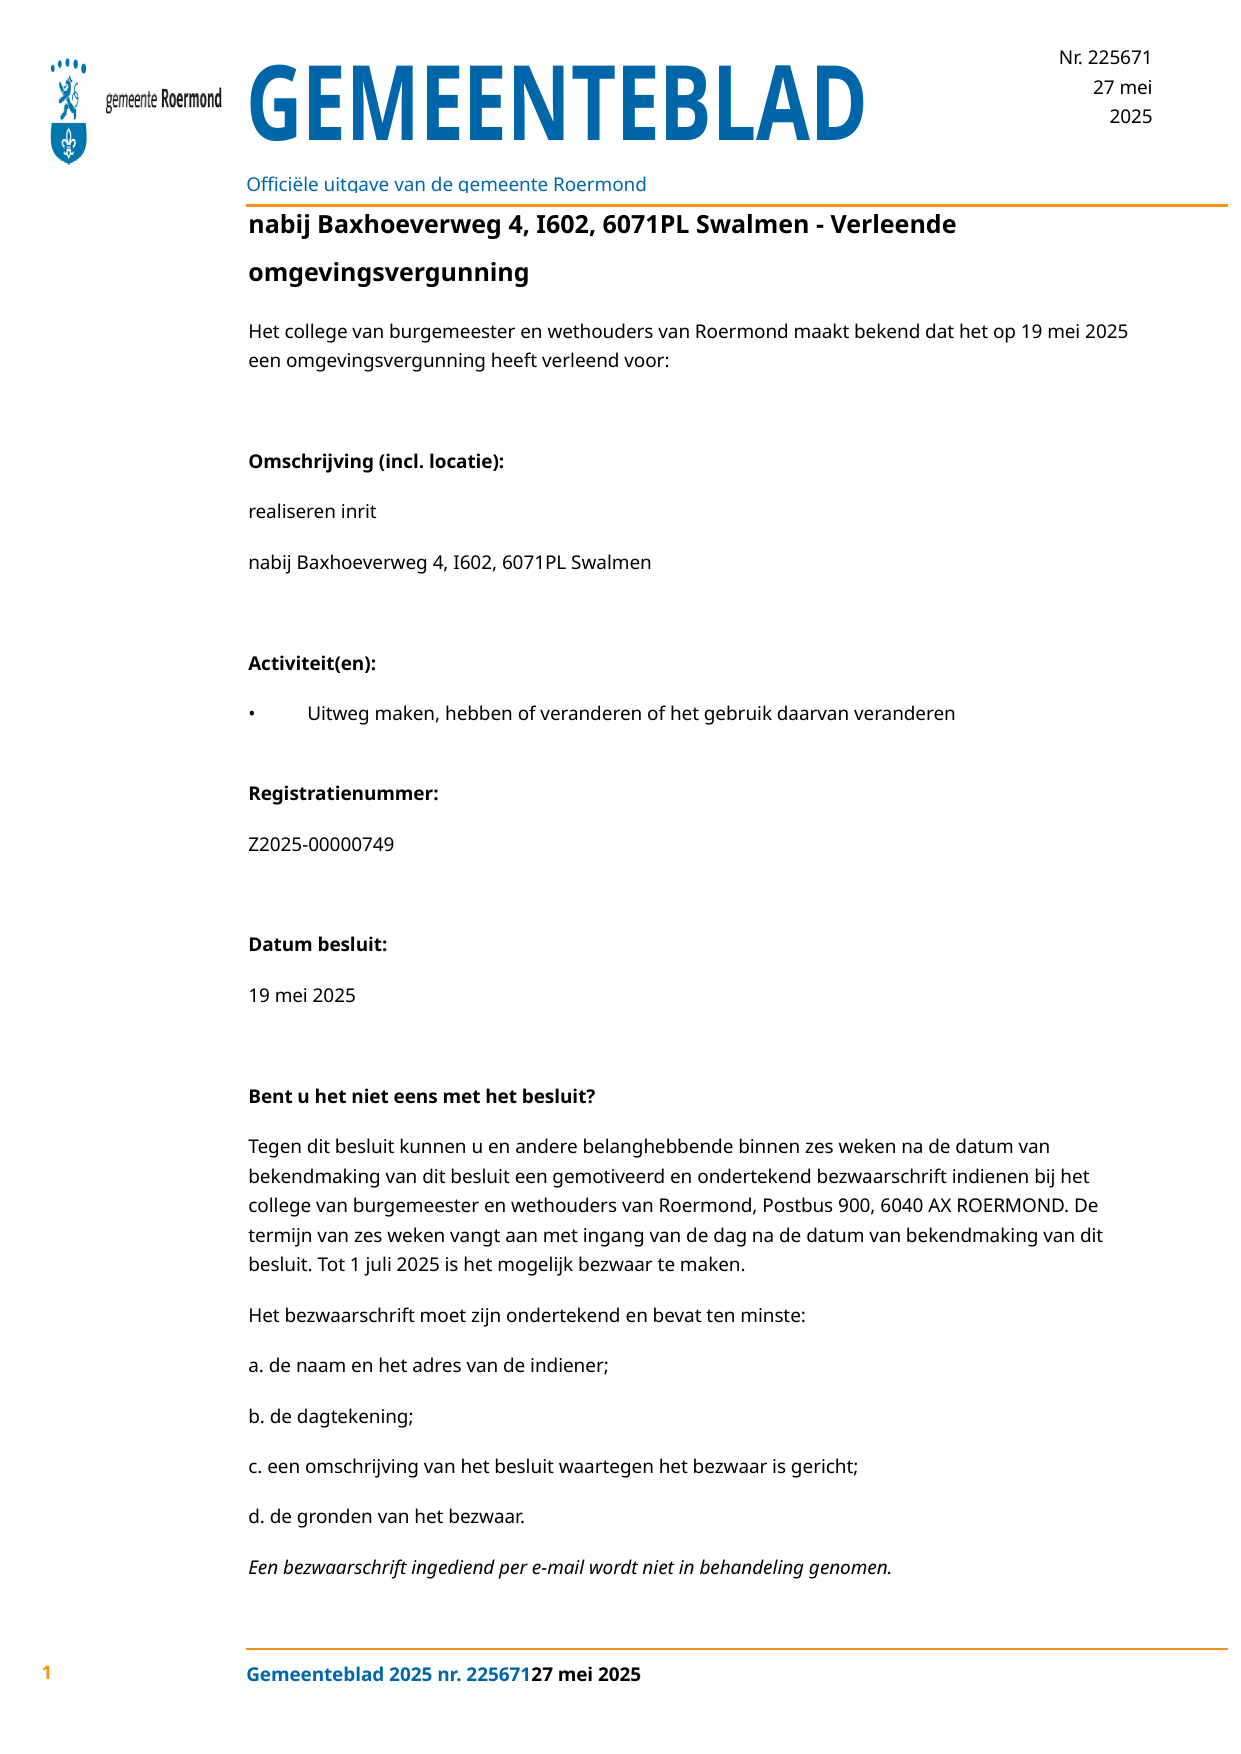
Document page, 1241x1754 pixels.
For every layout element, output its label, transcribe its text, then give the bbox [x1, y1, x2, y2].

text Datum besluit: [248, 932, 1152, 957]
text Registratienummer: [248, 780, 1152, 806]
text realiseren inrit [248, 499, 1152, 524]
text Activiteit(en): [248, 650, 1152, 676]
picture [41, 47, 231, 172]
text b. de dagtekening; [248, 1403, 1152, 1429]
text Tegen dit besluit kunnen u en andere belanghebbende binnen zes weken na de datum van bekendmaking van dit besluit een gemotiveerd en ondertekend bezwaarschrift indienen bij het college van burgemeester en wethouders van Roermond, Postbus 900, 6040 AX ROERMOND. De termijn van zes weken vangt aan met ingang van de dag na de datum van bekendmaking van dit besluit. Tot 1 juli 2025 is het mogelijk bezwaar te maken. [248, 1133, 1152, 1277]
text Een bezwaarschrift ingediend per e-mail wordt niet in behandeling genomen. [248, 1554, 1152, 1580]
text 19 mei 2025 [248, 982, 1152, 1008]
text Z2025-00000749 [248, 831, 1152, 857]
text a. de naam en het adres van de indiener; [248, 1352, 1152, 1378]
text Omschrijving (incl. locatie): [248, 448, 1152, 474]
text Bent u het niet eens met het besluit? [248, 1083, 1152, 1109]
list Uitweg maken, hebben of veranderen of het gebruik daarvan veranderen [248, 700, 1152, 726]
text Het bezwaarschrift moet zijn ondertekend en bevat ten minste: [248, 1302, 1152, 1328]
text nabij Baxhoeverweg 4, I602, 6071PL Swalmen [248, 549, 1152, 575]
text c. een omschrijving van het besluit waartegen het bezwaar is gericht; [248, 1453, 1152, 1479]
text Het college van burgemeester en wethouders van Roermond maakt bekend dat het op 19 mei 2025 een omgevingsvergunning heeft verleend voor: [248, 318, 1152, 373]
text nabij Baxhoeverweg 4, I602, 6071PL Swalmen - Verleende omgevingsvergunning [248, 207, 1152, 288]
text d. de gronden van het bezwaar. [248, 1504, 1152, 1529]
